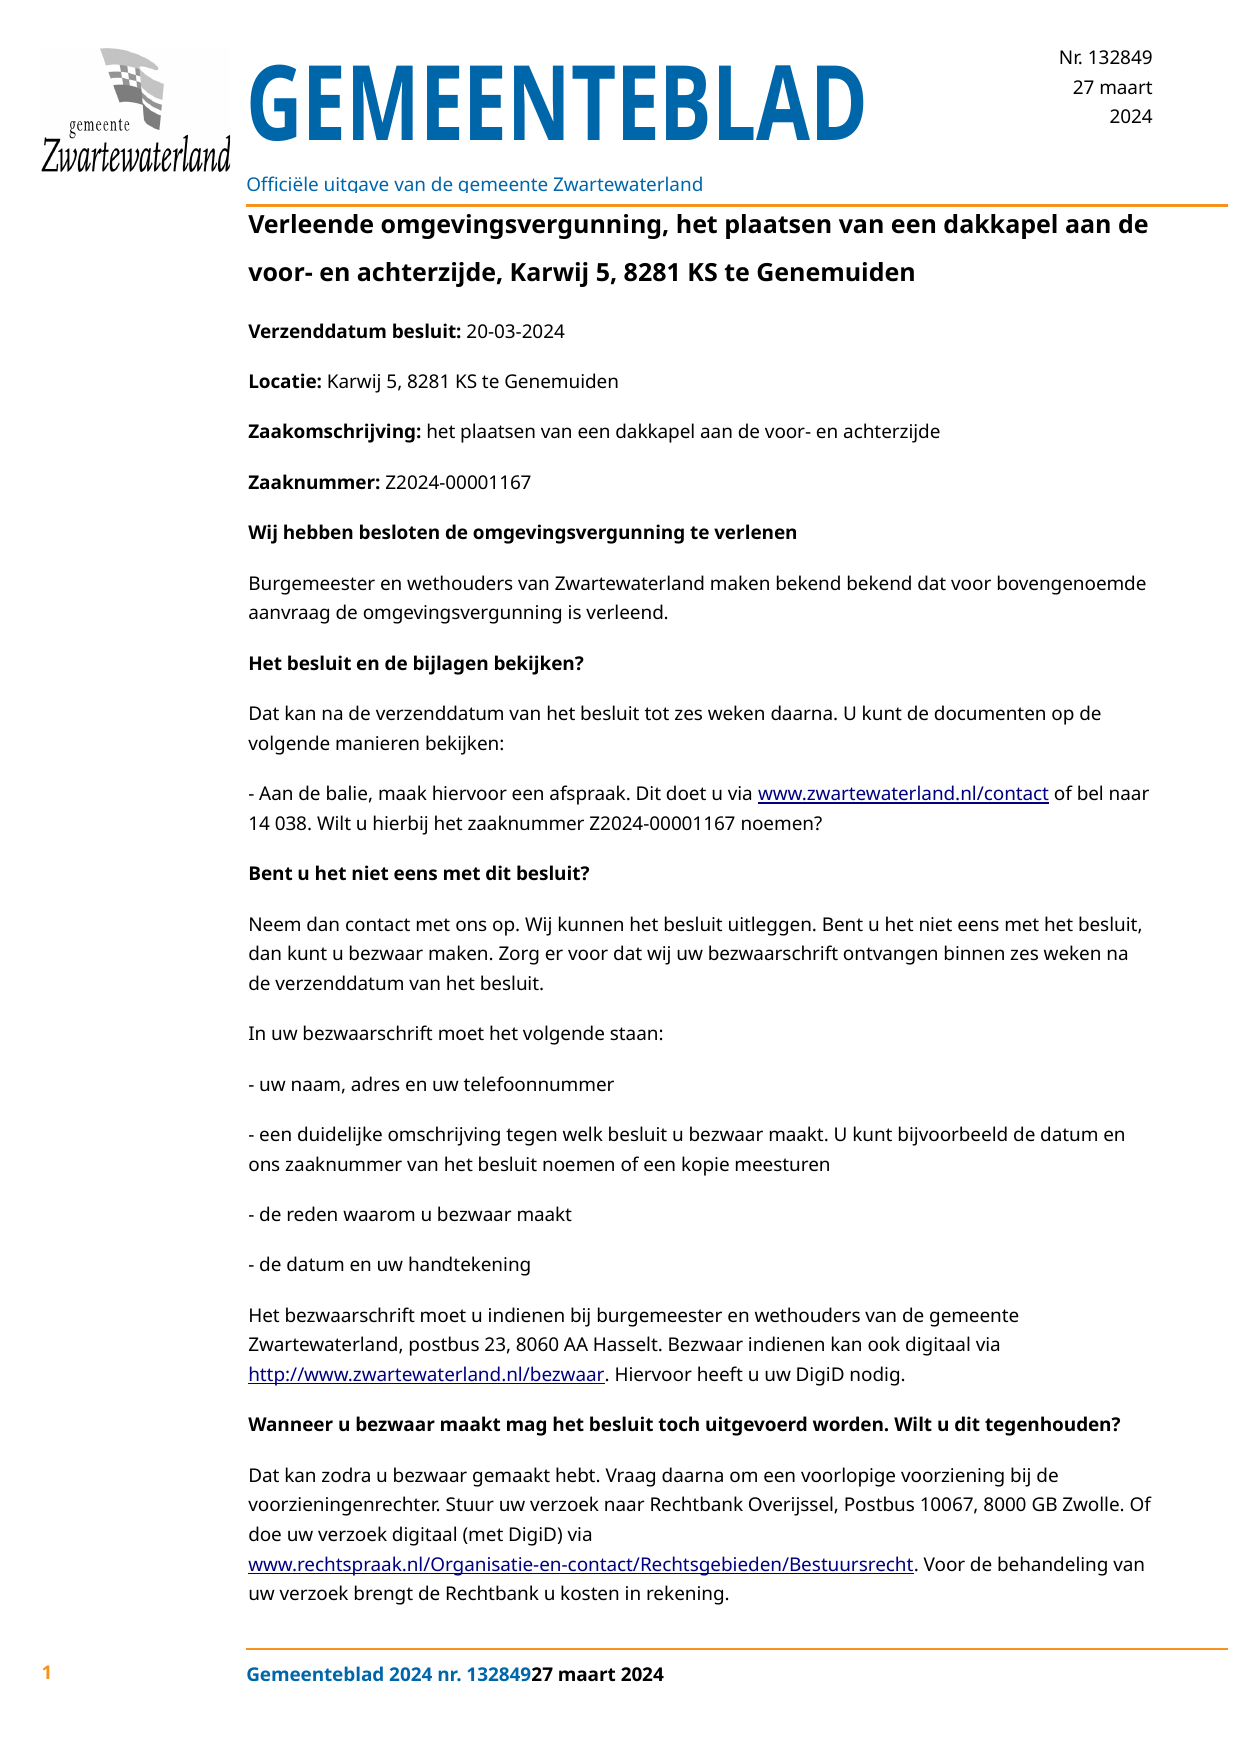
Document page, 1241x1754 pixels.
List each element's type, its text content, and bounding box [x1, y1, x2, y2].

text Zaakomschrijving: het plaatsen van een dakkapel aan de voor- en achterzijde [248, 419, 1152, 444]
text In uw bezwaarschrift moet het volgende staan: [248, 1020, 1152, 1046]
text - een duidelijke omschrijving tegen welk besluit u bezwaar maakt. U kunt bijvoorbeeld de datum en ons zaaknummer van het besluit noemen of een kopie meesturen [248, 1121, 1152, 1177]
text - Aan de balie, maak hiervoor een afspraak. Dit doet u via www.zwartewaterland.nl/contact of bel naar 14 038. Wilt u hierbij het zaaknummer Z2024-00001167 noemen? [248, 780, 1152, 836]
text Zaaknummer: Z2024-00001167 [248, 469, 1152, 495]
text Bent u het niet eens met dit besluit? [248, 860, 1152, 886]
text Locatie: Karwij 5, 8281 KS te Genemuiden [248, 368, 1152, 394]
text - de datum en uw handtekening [248, 1252, 1152, 1277]
text Neem dan contact met ons op. Wij kunnen het besluit uitleggen. Bent u het niet eens met het besluit, dan kunt u bezwaar maken. Zorg er voor dat wij uw bezwaarschrift ontvangen binnen zes weken na de verzenddatum van het besluit. [248, 911, 1152, 996]
text Dat kan na de verzenddatum van het besluit tot zes weken daarna. U kunt de documenten op de volgende manieren bekijken: [248, 700, 1152, 756]
text - de reden waarom u bezwaar maakt [248, 1201, 1152, 1227]
text Het bezwaarschrift moet u indienen bij burgemeester en wethouders van de gemeente Zwartewaterland, postbus 23, 8060 AA Hasselt. Bezwaar indienen kan ook digitaal via http://www.zwartewaterland.nl/bezwaar. Hiervoor heeft u uw DigiD nodig. [248, 1302, 1152, 1387]
text Verzenddatum besluit: 20-03-2024 [248, 318, 1152, 344]
text Wij hebben besloten de omgevingsvergunning te verlenen [248, 519, 1152, 545]
picture [41, 47, 231, 172]
text Het besluit en de bijlagen bekijken? [248, 650, 1152, 676]
text Wanneer u bezwaar maakt mag het besluit toch uitgevoerd worden. Wilt u dit tegenhouden? [248, 1412, 1152, 1437]
text Burgemeester en wethouders van Zwartewaterland maken bekend bekend dat voor bovengenoemde aanvraag de omgevingsvergunning is verleend. [248, 570, 1152, 625]
text - uw naam, adres en uw telefoonnummer [248, 1071, 1152, 1097]
text Dat kan zodra u bezwaar gemaakt hebt. Vraag daarna om een voorlopige voorziening bij de voorzieningenrechter. Stuur uw verzoek naar Rechtbank Overijssel, Postbus 10067, 8000 GB Zwolle. Of doe uw verzoek digitaal (met DigiD) via www.rechtspraak.nl/Organisatie-en-contact/Rechtsgebieden/Bestuursrecht. Voor de behandeling van uw verzoek brengt de Rechtbank u kosten in rekening. [248, 1462, 1152, 1606]
text Verleende omgevingsvergunning, het plaatsen van een dakkapel aan de voor- en achterzijde, Karwij 5, 8281 KS te Genemuiden [248, 207, 1152, 288]
